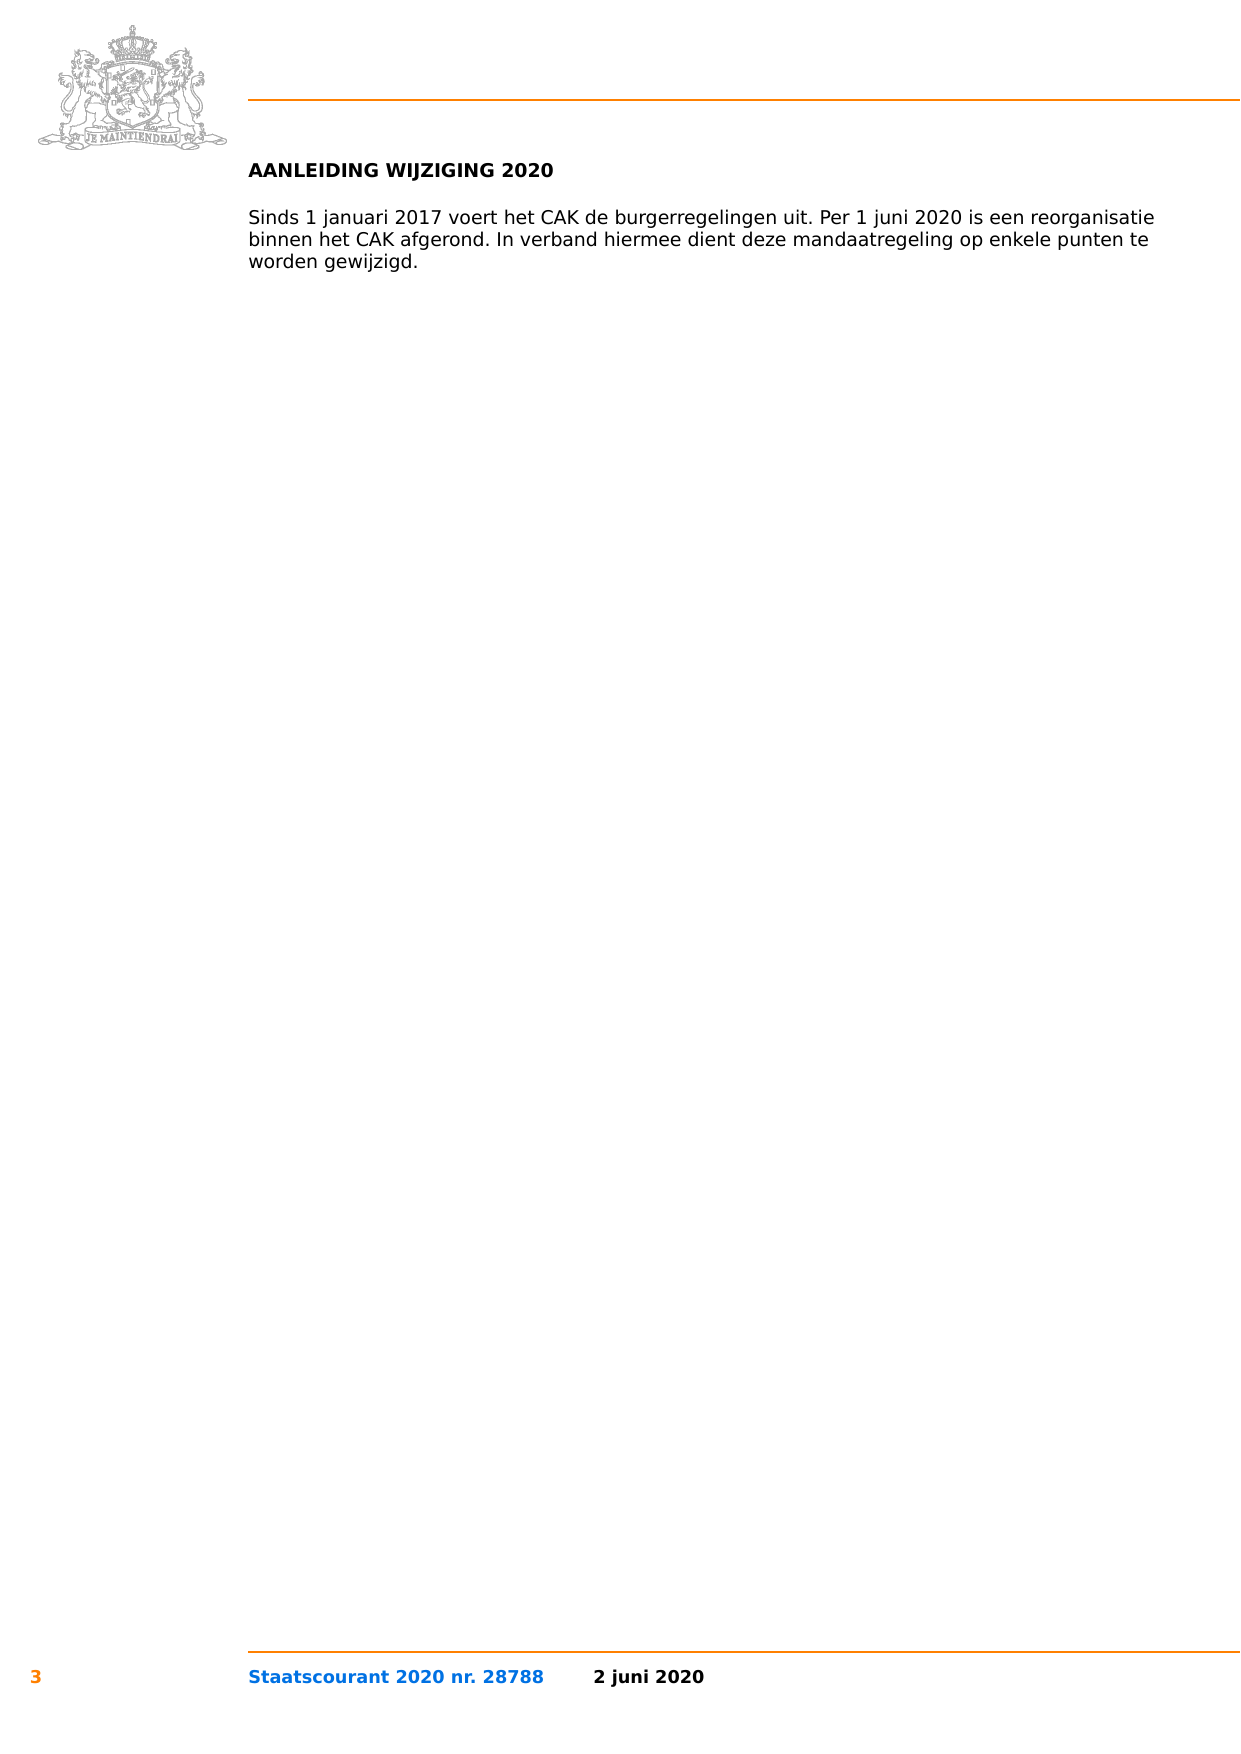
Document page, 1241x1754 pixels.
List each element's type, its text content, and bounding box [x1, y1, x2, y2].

subtitle AANLEIDING WIJZIGING 2020 [248, 160, 1163, 182]
picture [38, 25, 227, 150]
text Sinds 1 januari 2017 voert het CAK de burgerregelingen uit. Per 1 juni 2020 is een reorganisatie binnen het CAK afgerond. In verband hiermee dient deze mandaatregeling op enkele punten te worden gewijzigd. [248, 207, 1163, 273]
